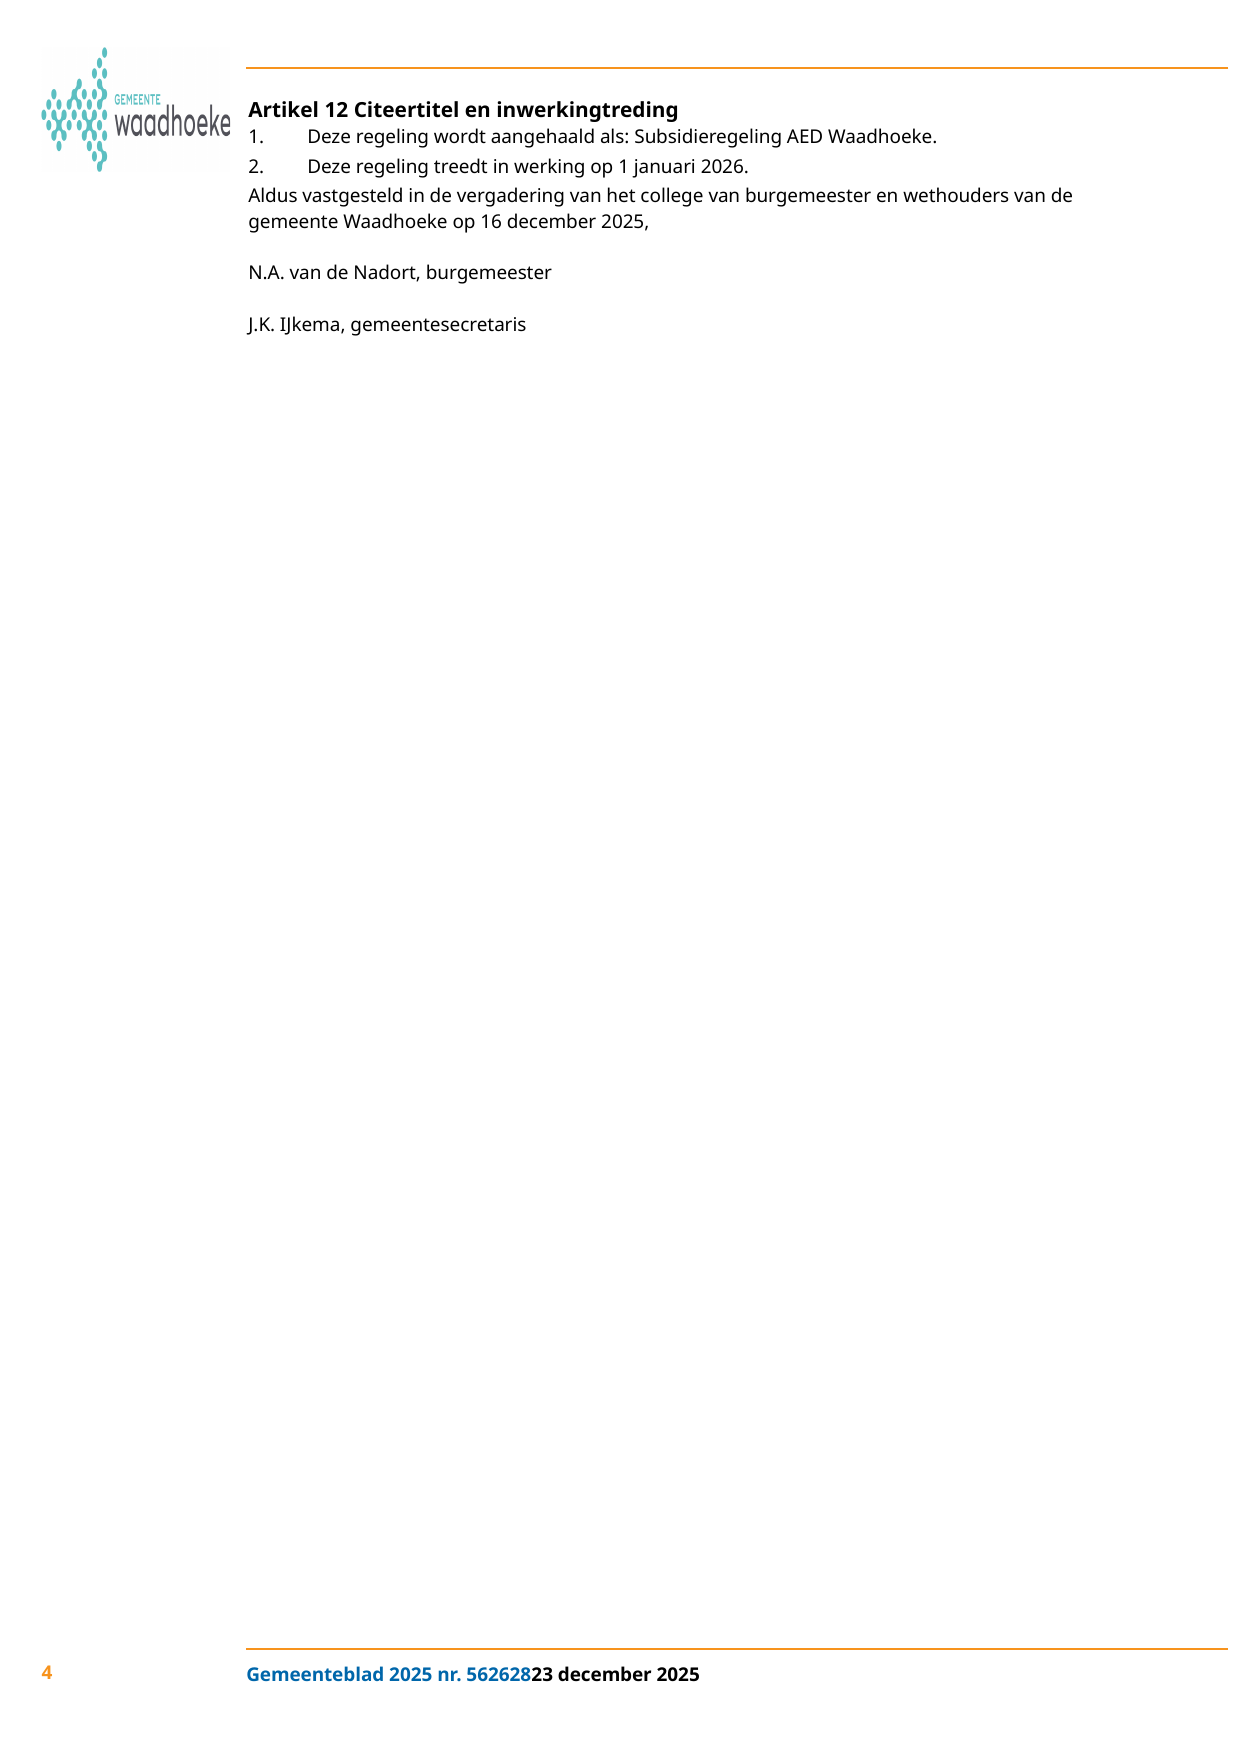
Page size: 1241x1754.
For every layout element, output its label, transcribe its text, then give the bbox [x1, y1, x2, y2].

text N.A. van de Nadort, burgemeester [248, 259, 1152, 285]
picture [41, 47, 231, 172]
text Artikel 12 Citeertitel en inwerkingtreding [248, 95, 1152, 123]
text J.K. IJkema, gemeentesecretaris [248, 311, 1152, 337]
list Deze regeling treedt in werking op 1 januari 2026. [248, 153, 1152, 178]
list Deze regeling wordt aangehaald als: Subsidieregeling AED Waadhoeke. [248, 123, 1152, 149]
text Aldus vastgesteld in de vergadering van het college van burgemeester en wethouders van de gemeente Waadhoeke op 16 december 2025, [248, 182, 1152, 234]
